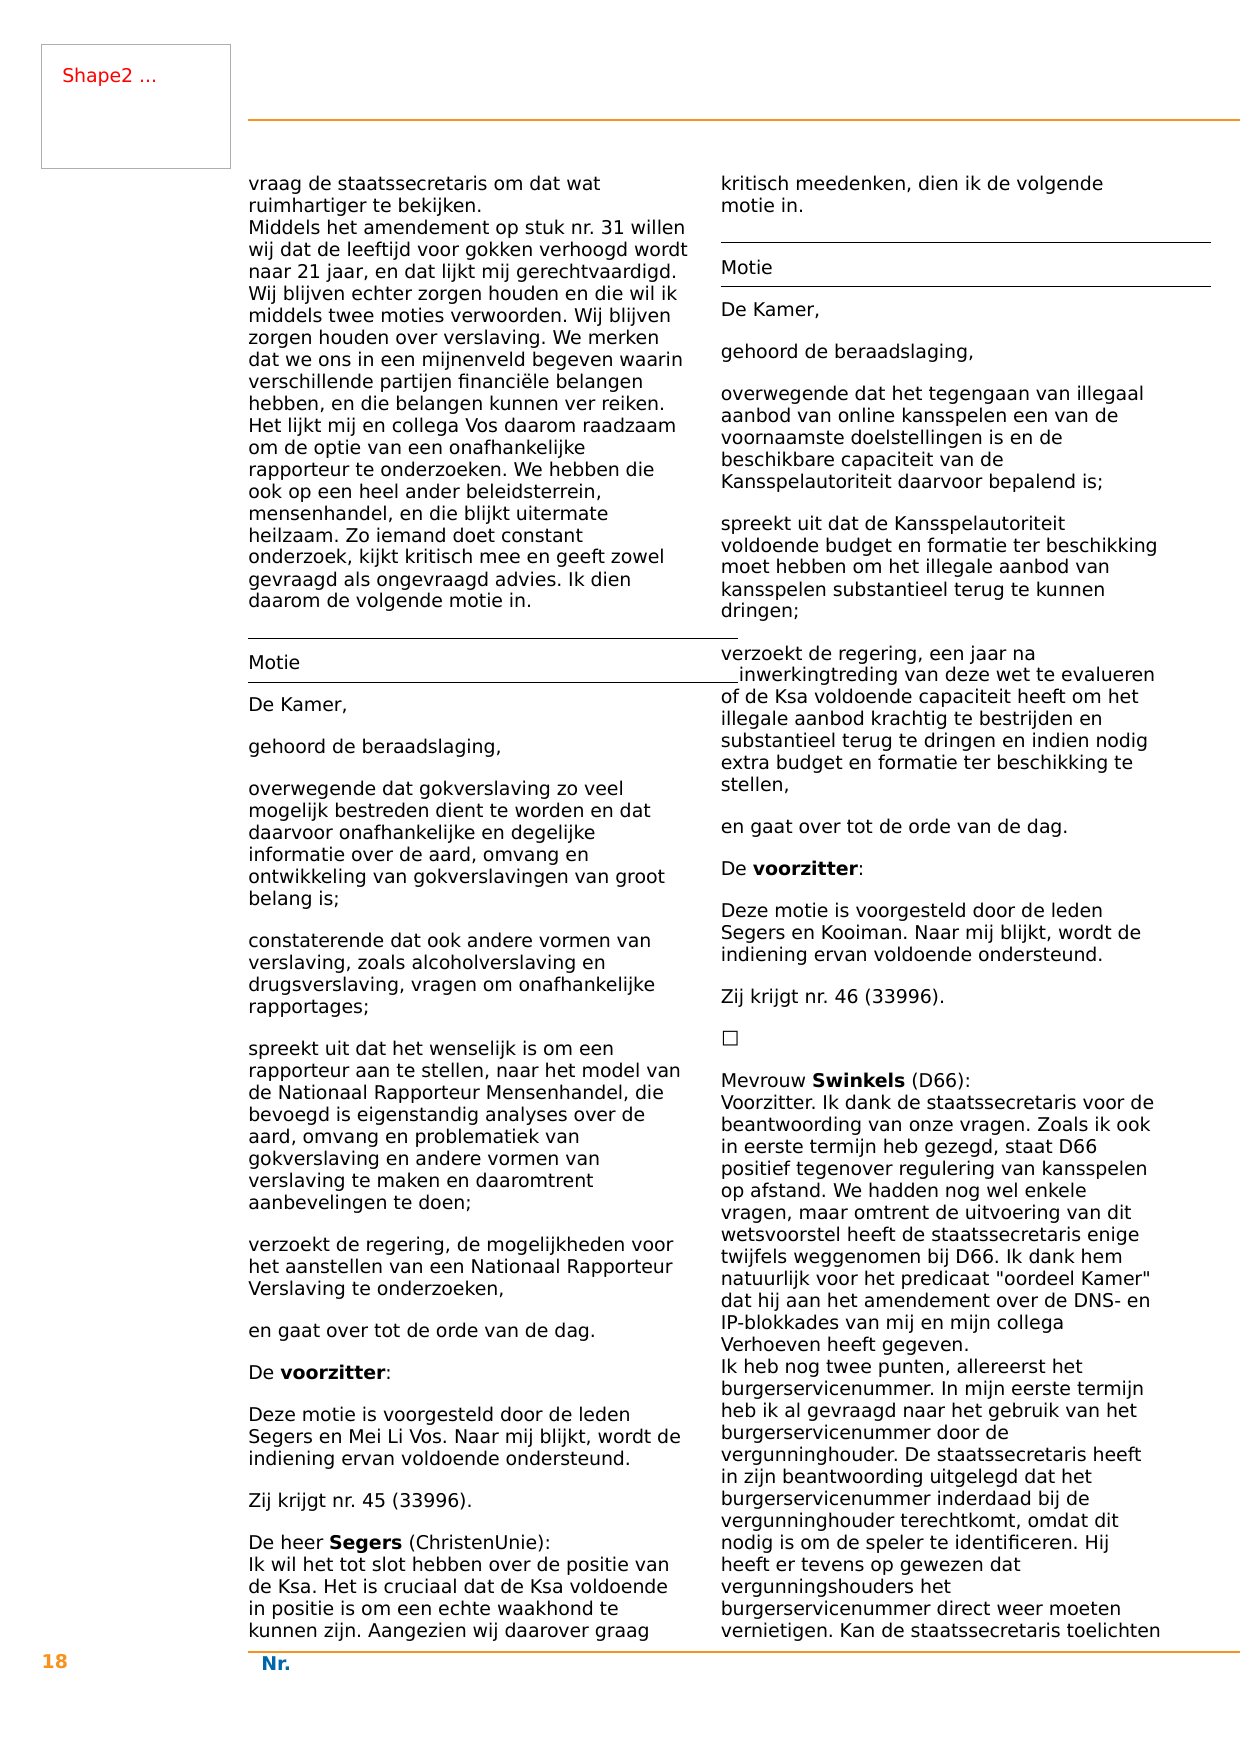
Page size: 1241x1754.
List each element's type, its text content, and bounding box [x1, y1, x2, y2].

text spreekt uit dat de Kansspelautoriteit voldoende budget en formatie ter beschikking moet hebben om het illegale aanbod van kansspelen substantieel terug te kunnen dringen; [721, 512, 1163, 622]
text Deze motie is voorgesteld door de leden Segers en Kooiman. Naar mij blijkt, wordt de indiening ervan voldoende ondersteund. [721, 900, 1163, 966]
text Wij blijven echter zorgen houden en die wil ik middels twee moties verwoorden. Wij blijven zorgen houden over verslaving. We merken dat we ons in een mijnenveld begeven waarin verschillende partijen financiële belangen hebben, en die belangen kunnen ver reiken. Het lijkt mij en collega Vos daarom raadzaam om de optie van een onafhankelijke rapporteur te onderzoeken. We hebben die ook op een heel ander beleidsterrein, mensenhandel, en die blijkt uitermate heilzaam. Zo iemand doet constant onderzoek, kijkt kritisch mee en geeft zowel gevraagd als ongevraagd advies. Ik dien daarom de volgende motie in. [248, 283, 691, 612]
text kritisch meedenken, dien ik de volgende motie in. [721, 173, 1163, 217]
text Motie [248, 652, 691, 674]
text gehoord de beraadslaging, [248, 736, 691, 758]
text De Kamer, [721, 299, 1163, 321]
text Deze motie is voorgesteld door de leden Segers en Mei Li Vos. Naar mij blijkt, wordt de indiening ervan voldoende ondersteund. [248, 1404, 691, 1470]
text en gaat over tot de orde van de dag. [248, 1320, 691, 1342]
text verzoekt de regering, een jaar na inwerkingtreding van deze wet te evalueren of de Ksa voldoende capaciteit heeft om het illegale aanbod krachtig te bestrijden en substantieel terug te dringen en indien nodig extra budget en formatie ter beschikking te stellen, [721, 642, 1163, 796]
text gehoord de beraadslaging, [721, 341, 1163, 363]
text constaterende dat ook andere vormen van verslaving, zoals alcoholverslaving en drugsverslaving, vragen om onafhankelijke rapportages; [248, 930, 691, 1018]
text overwegende dat gokverslaving zo veel mogelijk bestreden dient te worden en dat daarvoor onafhankelijke en degelijke informatie over de aard, omvang en ontwikkeling van gokverslavingen van groot belang is; [248, 778, 691, 910]
text De voorzitter: [248, 1362, 691, 1384]
text verzoekt de regering, de mogelijkheden voor het aanstellen van een Nationaal Rapporteur Verslaving te onderzoeken, [248, 1234, 691, 1300]
text overwegende dat het tegengaan van illegaal aanbod van online kansspelen een van de voornaamste doelstellingen is en de beschikbare capaciteit van de Kansspelautoriteit daarvoor bepalend is; [721, 383, 1163, 492]
text en gaat over tot de orde van de dag. [721, 816, 1163, 838]
text Middels het amendement op stuk nr. 31 willen wij dat de leeftijd voor gokken verhoogd wordt naar 21 jaar, en dat lijkt mij gerechtvaardigd. [248, 217, 691, 283]
text Voorzitter. Ik dank de staatssecretaris voor de beantwoording van onze vragen. Zoals ik ook in eerste termijn heb gezegd, staat D66 positief tegenover regulering van kansspelen op afstand. We hadden nog wel enkele vragen, maar omtrent de uitvoering van dit wetsvoorstel heeft de staatssecretaris enige twijfels weggenomen bij D66. Ik dank hem natuurlijk voor het predicaat "oordeel Kamer" dat hij aan het amendement over de DNS- en IP-blokkades van mij en mijn collega Verhoeven heeft gegeven. [721, 1092, 1163, 1356]
text Zij krijgt nr. 46 (33996). [721, 986, 1163, 1008]
text De Kamer, [248, 694, 691, 716]
text Mevrouw Swinkels (D66): [721, 1070, 1163, 1092]
text ⬜ [721, 1028, 1163, 1050]
text vraag de staatssecretaris om dat wat ruimhartiger te bekijken. [248, 173, 691, 217]
text spreekt uit dat het wenselijk is om een rapporteur aan te stellen, naar het model van de Nationaal Rapporteur Mensenhandel, die bevoegd is eigenstandig analyses over de aard, omvang en problematiek van gokverslaving en andere vormen van verslaving te maken en daaromtrent aanbevelingen te doen; [248, 1038, 691, 1214]
text Ik heb nog twee punten, allereerst het burgerservicenummer. In mijn eerste termijn heb ik al gevraagd naar het gebruik van het burgerservicenummer door de vergunninghouder. De staatssecretaris heeft in zijn beantwoording uitgelegd dat het burgerservicenummer inderdaad bij de vergunninghouder terechtkomt, omdat dit nodig is om de speler te identificeren. Hij heeft er tevens op gewezen dat vergunningshouders het burgerservicenummer direct weer moeten vernietigen. Kan de staatssecretaris toelichten [721, 1356, 1163, 1642]
text Ik wil het tot slot hebben over de positie van de Ksa. Het is cruciaal dat de Ksa voldoende in positie is om een echte waakhond te kunnen zijn. Aangezien wij daarover graag [248, 1554, 691, 1642]
text Zij krijgt nr. 45 (33996). [248, 1490, 691, 1512]
text De heer Segers (ChristenUnie): [248, 1532, 691, 1554]
text De voorzitter: [721, 858, 1163, 880]
text Motie [721, 257, 1163, 279]
